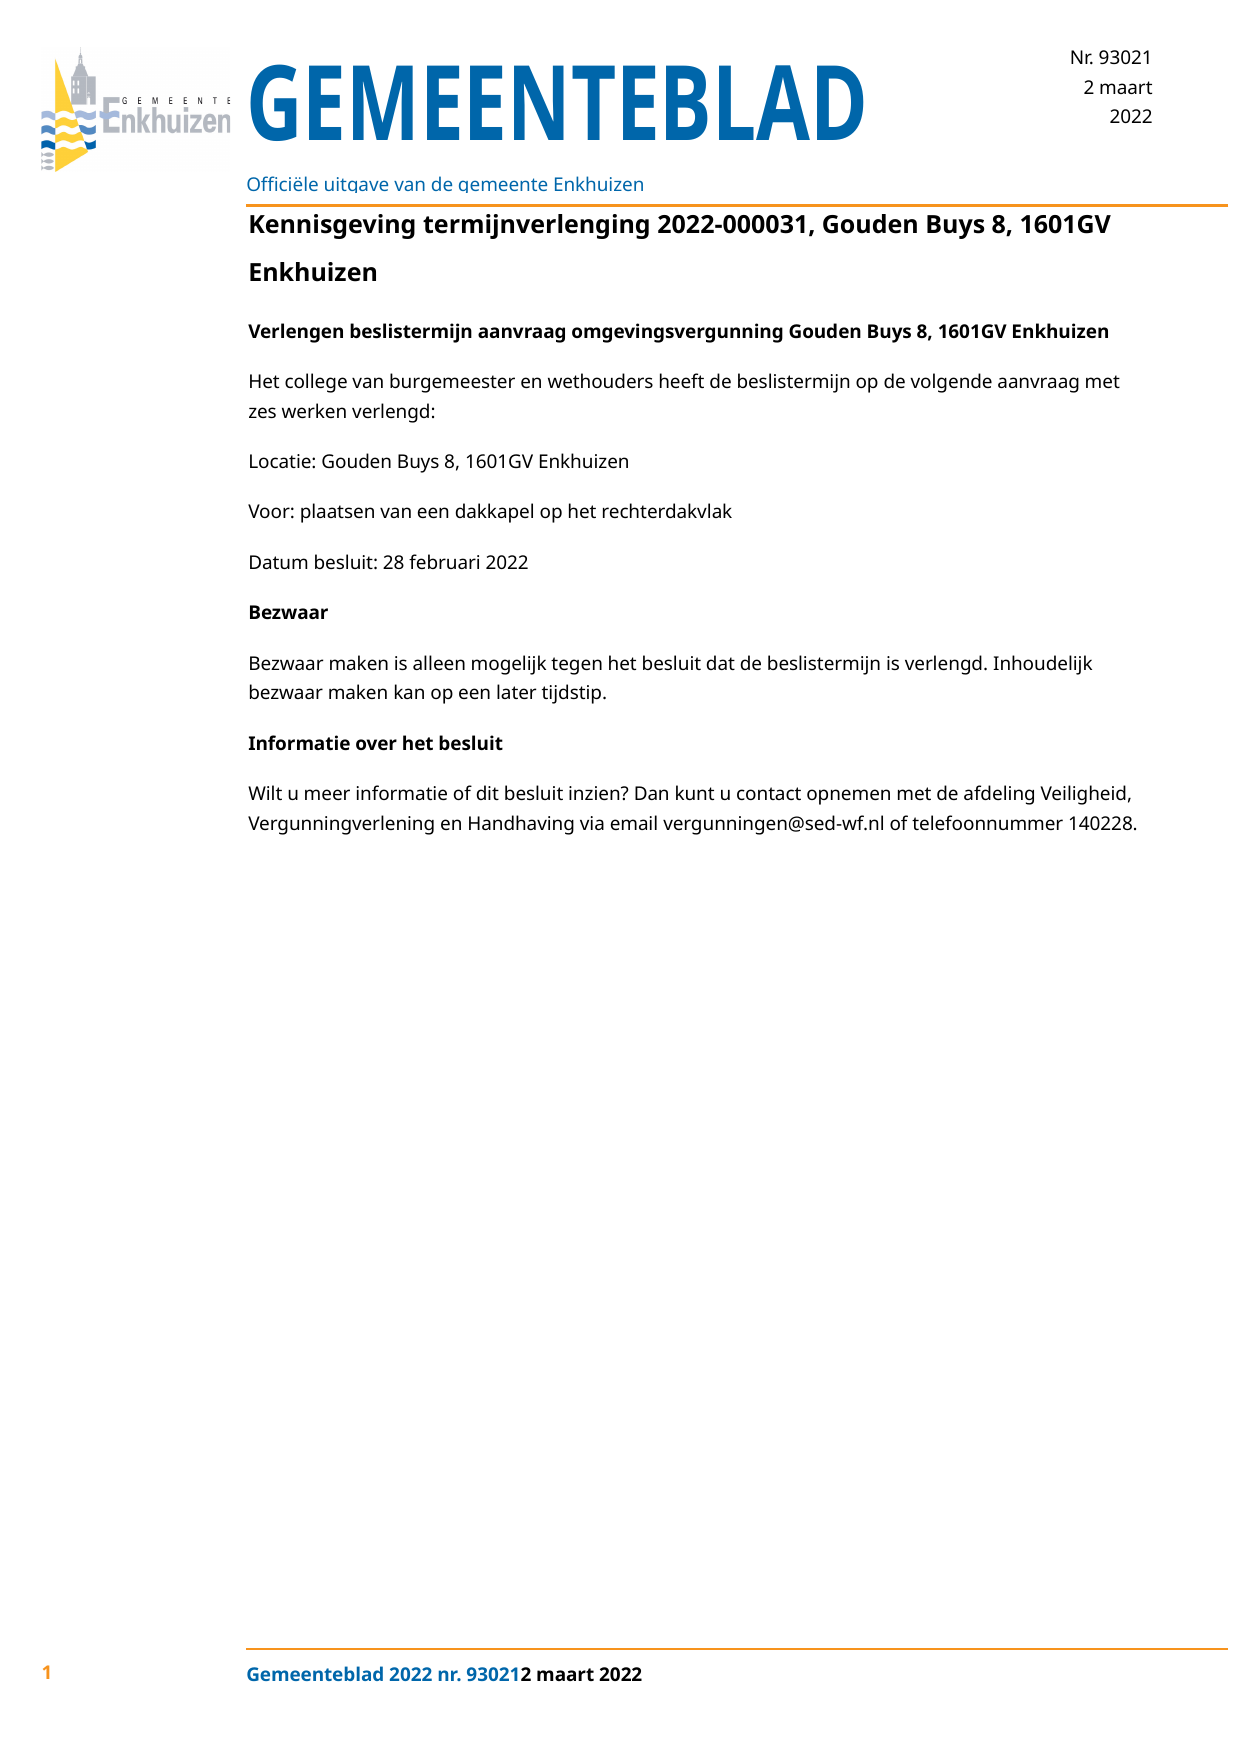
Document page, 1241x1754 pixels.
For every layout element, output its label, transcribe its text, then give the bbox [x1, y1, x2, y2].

text Informatie over het besluit [248, 730, 1152, 756]
text Het college van burgemeester en wethouders heeft de beslistermijn op de volgende aanvraag met zes werken verlengd: [248, 368, 1152, 424]
text Verlengen beslistermijn aanvraag omgevingsvergunning Gouden Buys 8, 1601GV Enkhuizen [248, 318, 1152, 344]
text Locatie: Gouden Buys 8, 1601GV Enkhuizen [248, 448, 1152, 474]
text Wilt u meer informatie of dit besluit inzien? Dan kunt u contact opnemen met de afdeling Veiligheid, Vergunningverlening en Handhaving via email vergunningen@sed-wf.nl of telefoonnummer 140228. [248, 780, 1152, 836]
text Datum besluit: 28 februari 2022 [248, 549, 1152, 575]
text Bezwaar maken is alleen mogelijk tegen het besluit dat de beslistermijn is verlengd. Inhoudelijk bezwaar maken kan op een later tijdstip. [248, 650, 1152, 705]
picture [41, 47, 231, 172]
text Bezwaar [248, 599, 1152, 625]
text Voor: plaatsen van een dakkapel op het rechterdakvlak [248, 499, 1152, 524]
text Kennisgeving termijnverlenging 2022-000031, Gouden Buys 8, 1601GV Enkhuizen [248, 207, 1152, 288]
